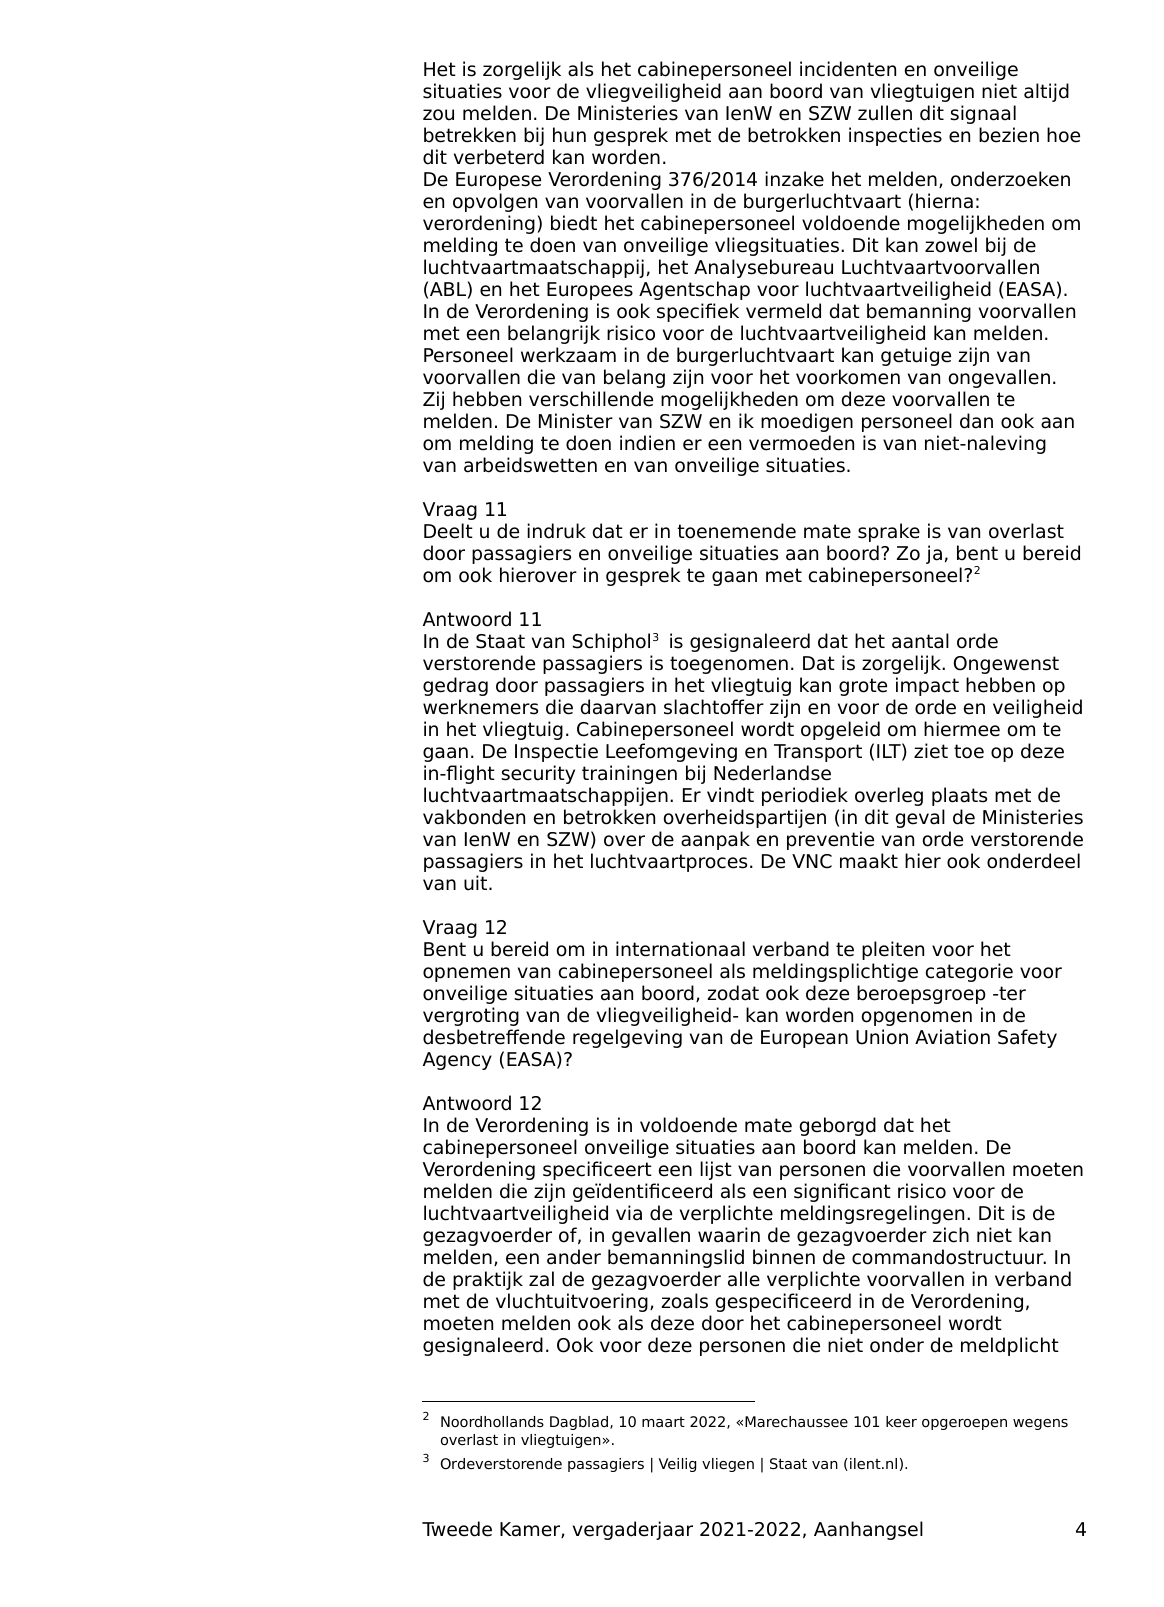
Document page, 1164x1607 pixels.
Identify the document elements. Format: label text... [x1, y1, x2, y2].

text Vraag 12 [422, 917, 1087, 939]
text Noordhollands Dagblad, 10 maart 2022, «Marechaussee 101 keer opgeroepen wegens overlast in vliegtuigen». [422, 1410, 1087, 1449]
text Antwoord 11 [422, 609, 1087, 631]
text Vraag 11 [422, 499, 1087, 521]
text Het is zorgelijk als het cabinepersoneel incidenten en onveilige situaties voor de vliegveiligheid aan boord van vliegtuigen niet altijd zou melden. De Ministeries van IenW en SZW zullen dit signaal betrekken bij hun gesprek met de betrokken inspecties en bezien hoe dit verbeterd kan worden. [422, 59, 1087, 169]
text In de Staat van Schiphol is gesignaleerd dat het aantal orde verstorende passagiers is toegenomen. Dat is zorgelijk. Ongewenst gedrag door passagiers in het vliegtuig kan grote impact hebben op werknemers die daarvan slachtoffer zijn en voor de orde en veiligheid in het vliegtuig. Cabinepersoneel wordt opgeleid om hiermee om te gaan. De Inspectie Leefomgeving en Transport (ILT) ziet toe op deze in-flight security trainingen bij Nederlandse luchtvaartmaatschappijen. Er vindt periodiek overleg plaats met de vakbonden en betrokken overheidspartijen (in dit geval de Ministeries van IenW en SZW) over de aanpak en preventie van orde verstorende passagiers in het luchtvaartproces. De VNC maakt hier ook onderdeel van uit. [422, 631, 1087, 895]
text Bent u bereid om in internationaal verband te pleiten voor het opnemen van cabinepersoneel als meldingsplichtige categorie voor onveilige situaties aan boord, zodat ook deze beroepsgroep -ter vergroting van de vliegveiligheid- kan worden opgenomen in de desbetreffende regelgeving van de European Union Aviation Safety Agency (EASA)? [422, 939, 1087, 1071]
text Deelt u de indruk dat er in toenemende mate sprake is van overlast door passagiers en onveilige situaties aan boord? Zo ja, bent u bereid om ook hierover in gesprek te gaan met cabinepersoneel? [422, 521, 1087, 587]
text De Europese Verordening 376/2014 inzake het melden, onderzoeken en opvolgen van voorvallen in de burgerluchtvaart (hierna: verordening) biedt het cabinepersoneel voldoende mogelijkheden om melding te doen van onveilige vliegsituaties. Dit kan zowel bij de luchtvaartmaatschappij, het Analysebureau Luchtvaartvoorvallen (ABL) en het Europees Agentschap voor luchtvaartveiligheid (EASA). In de Verordening is ook specifiek vermeld dat bemanning voorvallen met een belangrijk risico voor de luchtvaartveiligheid kan melden. Personeel werkzaam in de burgerluchtvaart kan getuige zijn van voorvallen die van belang zijn voor het voorkomen van ongevallen. Zij hebben verschillende mogelijkheden om deze voorvallen te melden. De Minister van SZW en ik moedigen personeel dan ook aan om melding te doen indien er een vermoeden is van niet-naleving van arbeidswetten en van onveilige situaties. [422, 169, 1087, 477]
text In de Verordening is in voldoende mate geborgd dat het cabinepersoneel onveilige situaties aan boord kan melden. De Verordening specificeert een lijst van personen die voorvallen moeten melden die zijn geïdentificeerd als een significant risico voor de luchtvaartveiligheid via de verplichte meldingsregelingen. Dit is de gezagvoerder of, in gevallen waarin de gezagvoerder zich niet kan melden, een ander bemanningslid binnen de commandostructuur. In de praktijk zal de gezagvoerder alle verplichte voorvallen in verband met de vluchtuitvoering, zoals gespecificeerd in de Verordening, moeten melden ook als deze door het cabinepersoneel wordt gesignaleerd. Ook voor deze personen die niet onder de meldplicht [422, 1115, 1087, 1357]
text Antwoord 12 [422, 1093, 1087, 1115]
text Ordeverstorende passagiers | Veilig vliegen | Staat van (ilent.nl). [422, 1452, 1087, 1474]
